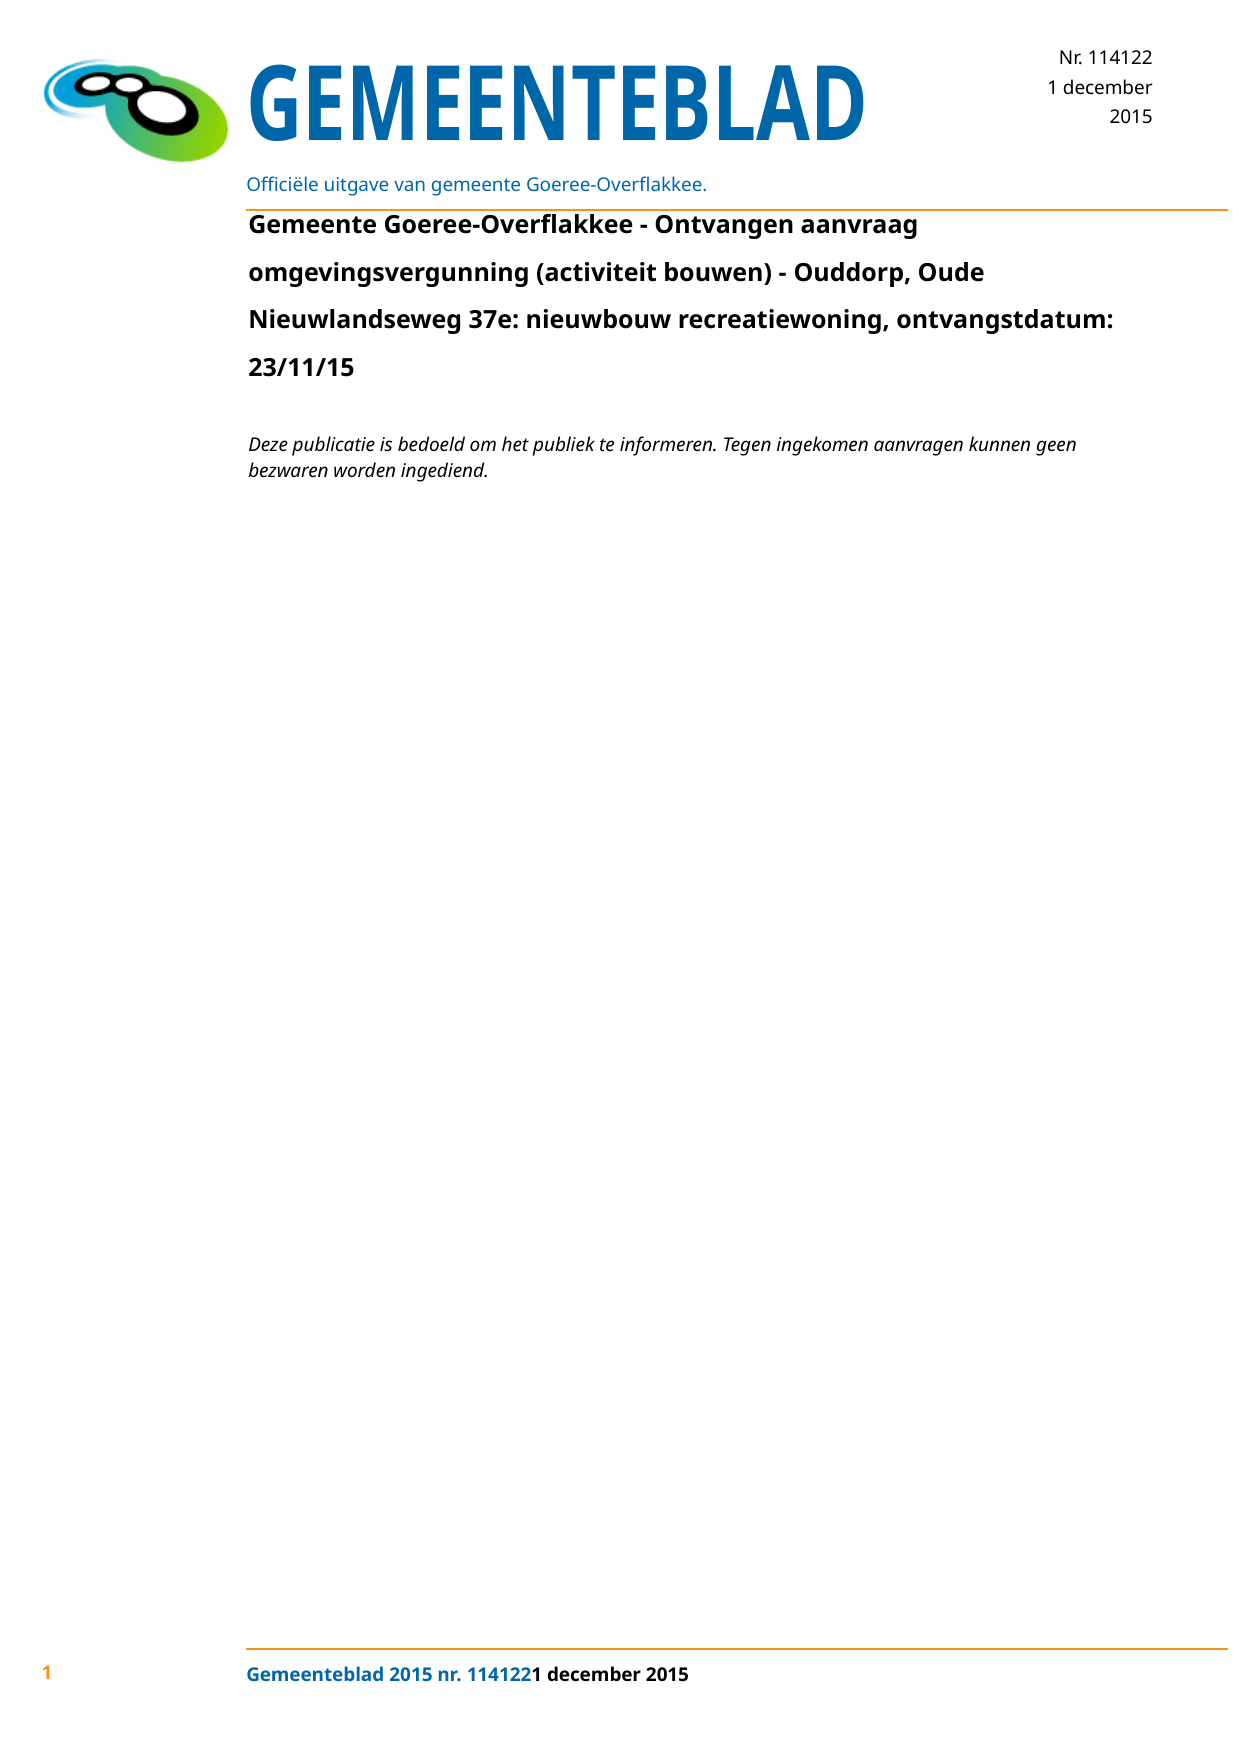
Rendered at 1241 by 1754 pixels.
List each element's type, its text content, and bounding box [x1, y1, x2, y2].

text Gemeente Goeree-Overflakkee - Ontvangen aanvraag omgevingsvergunning (activiteit bouwen) - Ouddorp, Oude Nieuwlandseweg 37e: nieuwbouw recreatiewoning, ontvangstdatum: 23/11/15 [248, 211, 1152, 384]
picture [41, 47, 231, 172]
text Deze publicatie is bedoeld om het publiek te informeren. Tegen ingekomen aanvragen kunnen geen bezwaren worden ingediend. [248, 431, 1152, 483]
